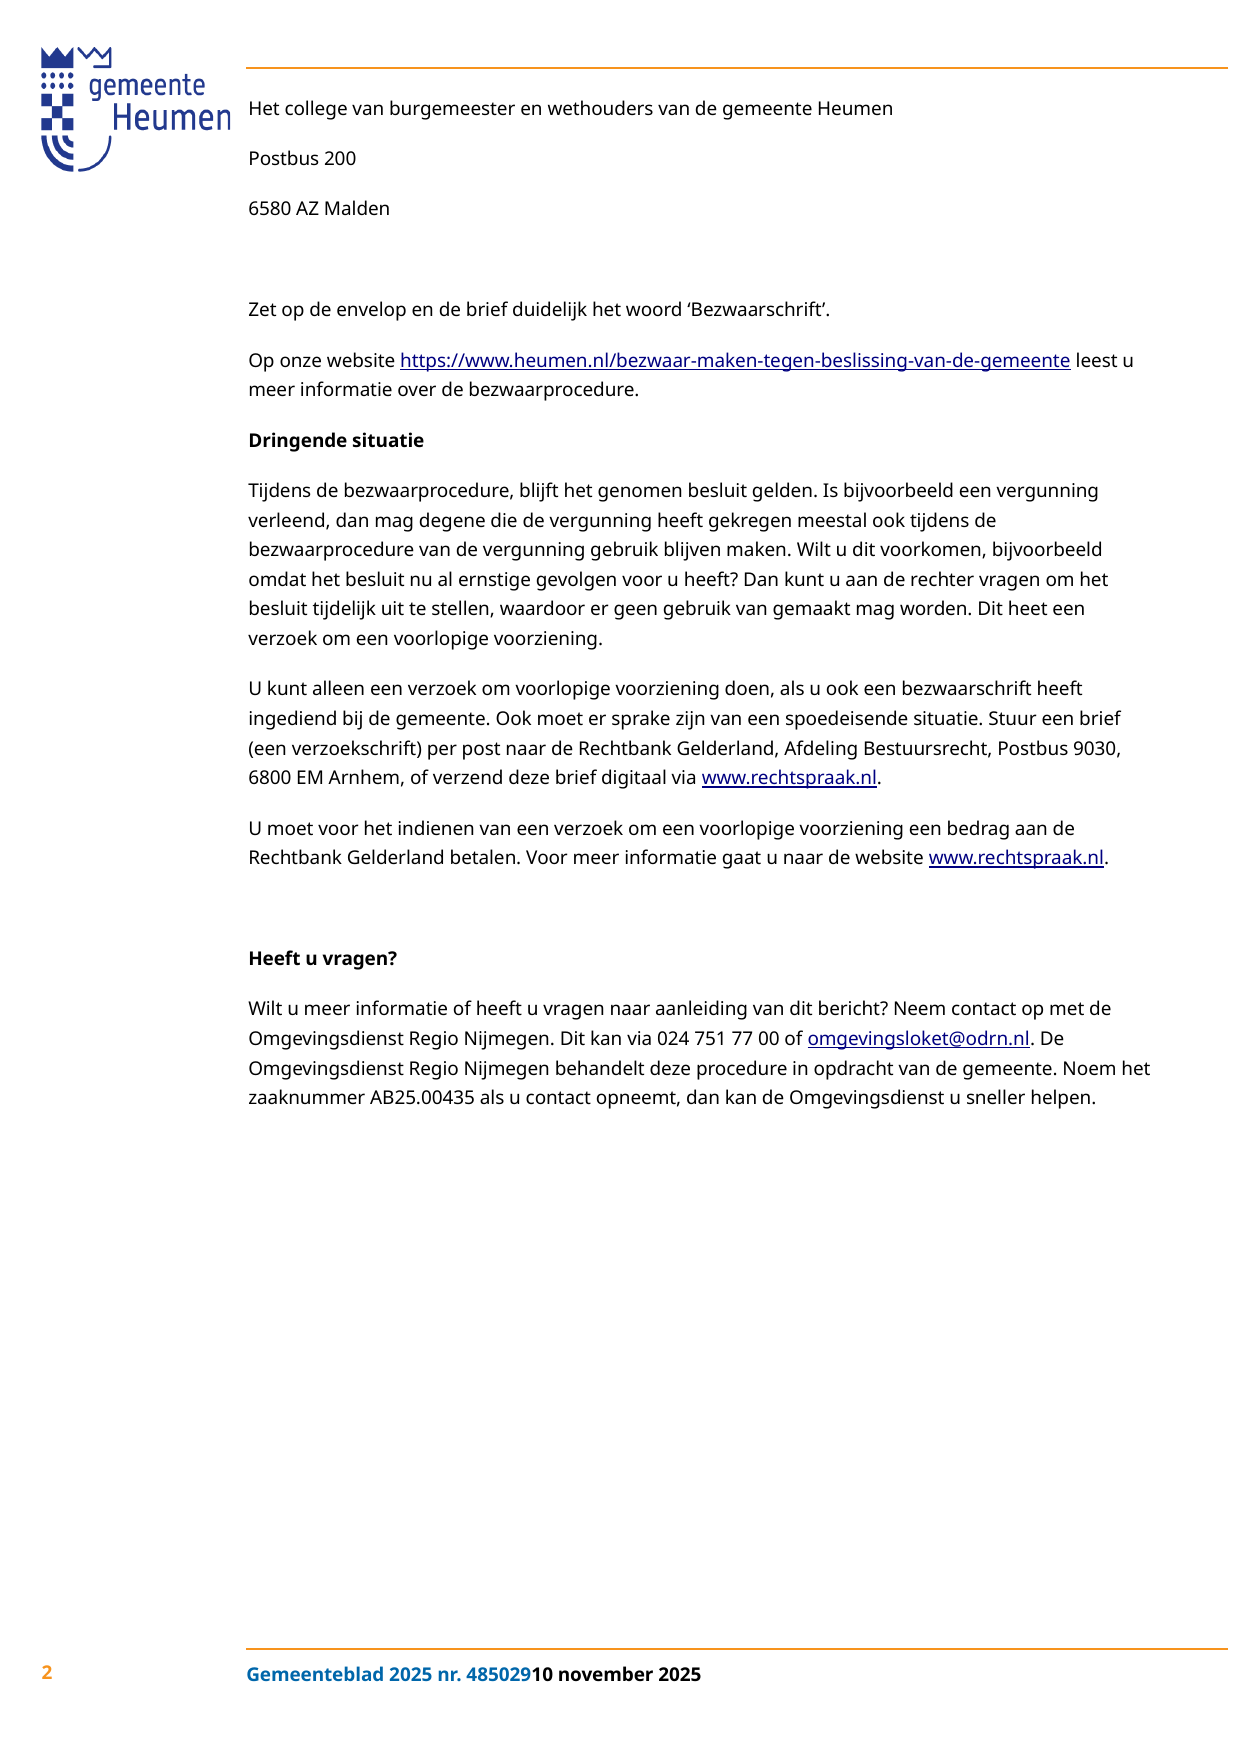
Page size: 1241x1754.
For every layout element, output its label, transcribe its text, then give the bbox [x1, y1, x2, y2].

text Op onze website https://www.heumen.nl/bezwaar-maken-tegen-beslissing-van-de-gemeente leest u meer informatie over de bezwaarprocedure. [248, 347, 1152, 402]
picture [41, 47, 231, 172]
text Het college van burgemeester en wethouders van de gemeente Heumen [248, 95, 1152, 121]
text Postbus 200 [248, 145, 1152, 171]
text U moet voor het indienen van een verzoek om een voorlopige voorziening een bedrag aan de Rechtbank Gelderland betalen. Voor meer informatie gaat u naar de website www.rechtspraak.nl. [248, 815, 1152, 870]
text Heeft u vragen? [248, 945, 1152, 971]
text Dringende situatie [248, 427, 1152, 453]
text U kunt alleen een verzoek om voorlopige voorziening doen, als u ook een bezwaarschrift heeft ingediend bij de gemeente. Ook moet er sprake zijn van een spoedeisende situatie. Stuur een brief (een verzoekschrift) per post naar de Rechtbank Gelderland, Afdeling Bestuursrecht, Postbus 9030, 6800 EM Arnhem, of verzend deze brief digitaal via www.rechtspraak.nl. [248, 676, 1152, 790]
text 6580 AZ Malden [248, 196, 1152, 221]
text Tijdens de bezwaarprocedure, blijft het genomen besluit gelden. Is bijvoorbeeld een vergunning verleend, dan mag degene die de vergunning heeft gekregen meestal ook tijdens de bezwaarprocedure van de vergunning gebruik blijven maken. Wilt u dit voorkomen, bijvoorbeeld omdat het besluit nu al ernstige gevolgen voor u heeft? Dan kunt u aan de rechter vragen om het besluit tijdelijk uit te stellen, waardoor er geen gebruik van gemaakt mag worden. Dit heet een verzoek om een voorlopige voorziening. [248, 477, 1152, 651]
text Zet op de envelop en de brief duidelijk het woord ‘Bezwaarschrift’. [248, 296, 1152, 322]
text Wilt u meer informatie of heeft u vragen naar aanleiding van dit bericht? Neem contact op met de Omgevingsdienst Regio Nijmegen. Dit kan via 024 751 77 00 of omgevingsloket@odrn.nl. De Omgevingsdienst Regio Nijmegen behandelt deze procedure in opdracht van de gemeente. Noem het zaaknummer AB25.00435 als u contact opneemt, dan kan de Omgevingsdienst u sneller helpen. [248, 996, 1152, 1110]
